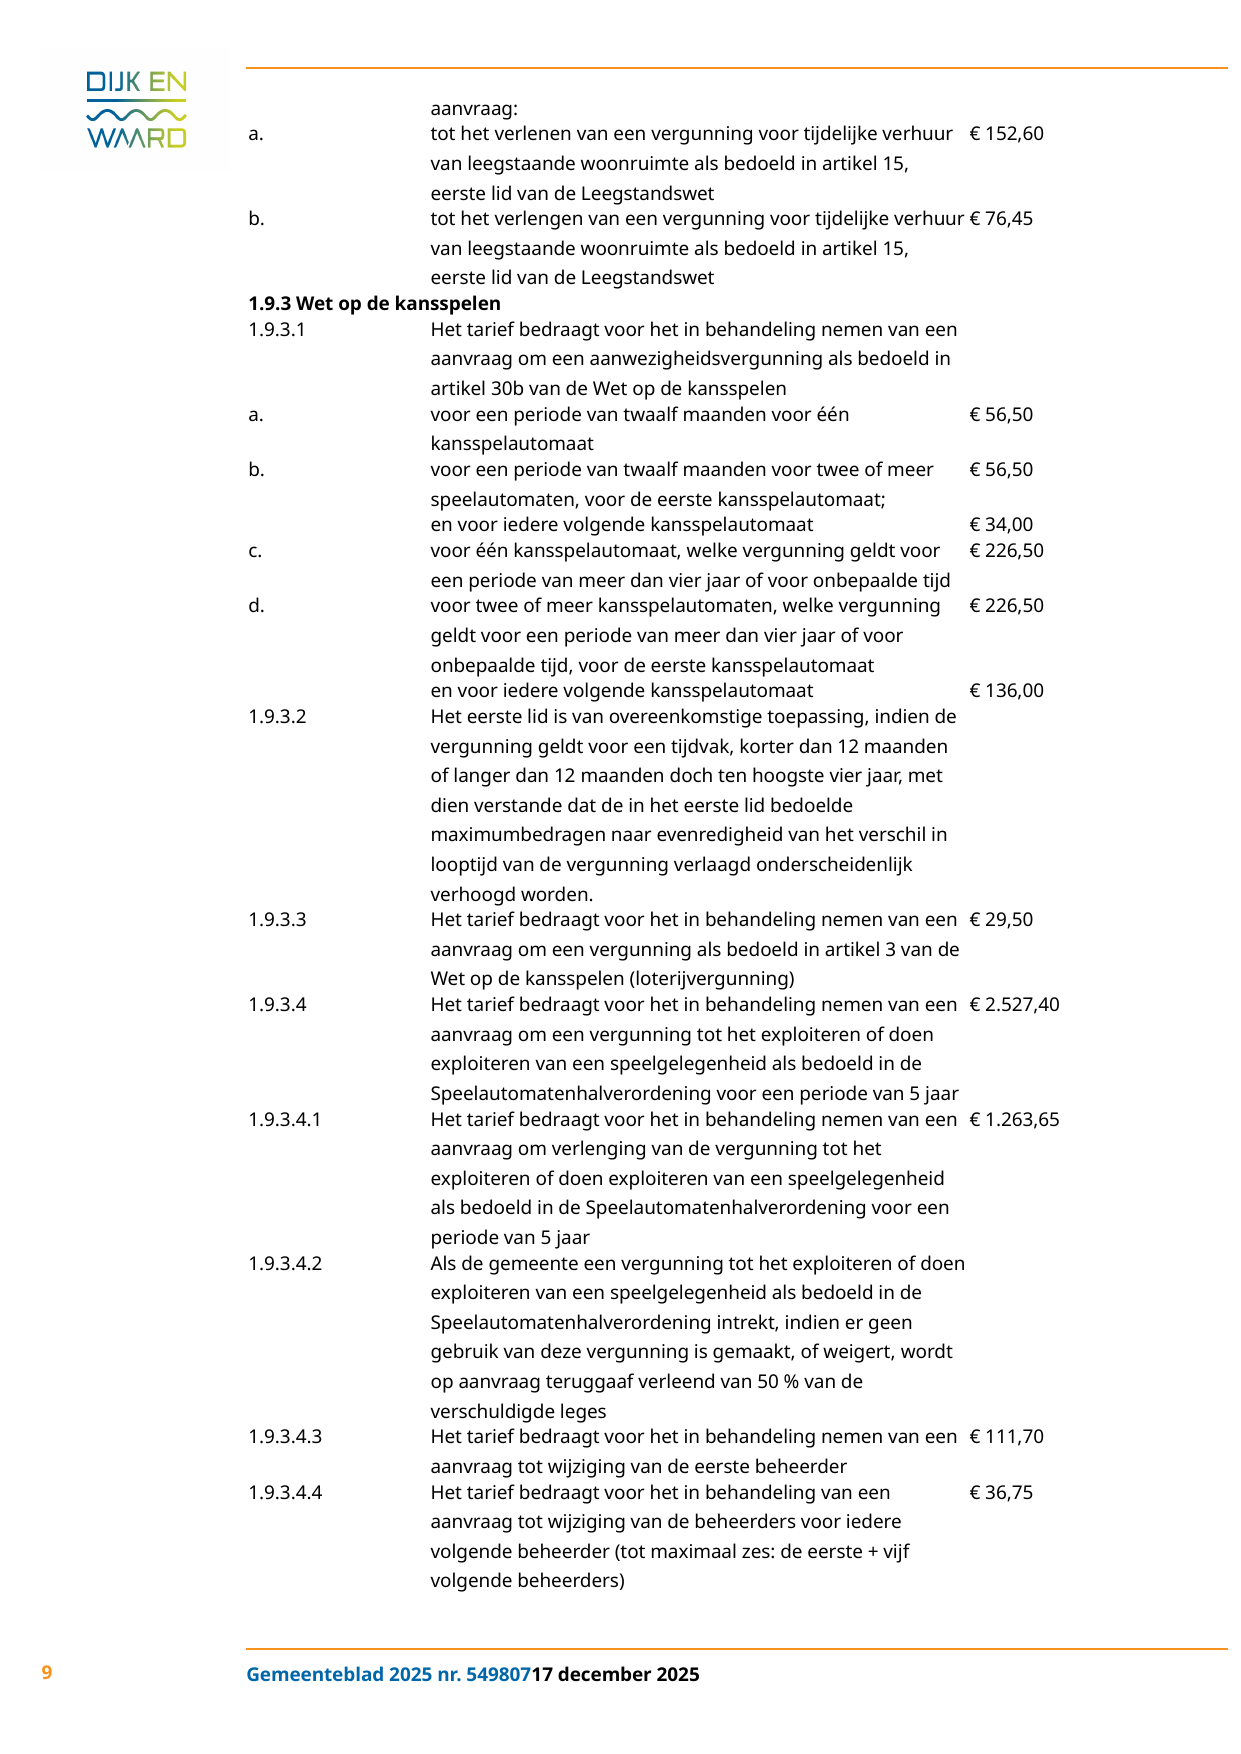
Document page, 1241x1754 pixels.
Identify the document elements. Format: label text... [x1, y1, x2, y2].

table_cell Het eerste lid is van overeenkomstige toepassing, indien de vergunning geldt voor een tijdvak, korter dan 12 maanden of langer dan 12 maanden doch ten hoogste vier jaar, met dien verstande dat de in het eerste lid bedoelde maximumbedragen naar evenredigheid van het verschil in looptijd van de vergunning verlaagd onderscheidenlijk verhoogd worden. [430, 703, 969, 906]
table_cell tot het verlenen van een vergunning voor tijdelijke verhuur van leegstaande woonruimte als bedoeld in artikel 15, eerste lid van de Leegstandswet [430, 121, 969, 205]
table_cell € 1.263,65 [969, 1106, 1152, 1250]
table_cell c. [248, 537, 430, 593]
picture [41, 47, 231, 172]
table_cell 1.9.3.3 [248, 906, 430, 991]
table_cell € 2.527,40 [969, 991, 1152, 1106]
table_cell 1.9.3.4 [248, 991, 430, 1106]
table_cell aanvraag: [430, 95, 969, 121]
table_cell [969, 703, 1152, 906]
table_cell en voor iedere volgende kansspelautomaat [430, 678, 969, 703]
table_cell a. [248, 401, 430, 456]
table_cell € 226,50 [969, 537, 1152, 593]
table_cell € 76,45 [969, 205, 1152, 290]
table_cell € 36,75 [969, 1479, 1152, 1593]
table_cell € 152,60 [969, 121, 1152, 205]
table_cell 1.9.3.4.3 [248, 1424, 430, 1479]
table_cell € 34,00 [969, 512, 1152, 537]
table_cell € 136,00 [969, 678, 1152, 703]
table_cell Het tarief bedraagt voor het in behandeling nemen van een aanvraag om een vergunning als bedoeld in artikel 3 van de Wet op de kansspelen (loterijvergunning) [430, 906, 969, 991]
table_cell d. [248, 593, 430, 677]
table_cell 1.9.3.4.4 [248, 1479, 430, 1593]
table_cell a. [248, 121, 430, 205]
table_cell voor twee of meer kansspelautomaten, welke vergunning geldt voor een periode van meer dan vier jaar of voor onbepaalde tijd, voor de eerste kansspelautomaat [430, 593, 969, 677]
table_cell Het tarief bedraagt voor het in behandeling van een aanvraag tot wijziging van de beheerders voor iedere volgende beheerder (tot maximaal zes: de eerste + vijf volgende beheerders) [430, 1479, 969, 1593]
table_cell Het tarief bedraagt voor het in behandeling nemen van een aanvraag tot wijziging van de eerste beheerder [430, 1424, 969, 1479]
table_cell Het tarief bedraagt voor het in behandeling nemen van een aanvraag om verlenging van de vergunning tot het exploiteren of doen exploiteren van een speelgelegenheid als bedoeld in de Speelautomatenhalverordening voor een periode van 5 jaar [430, 1106, 969, 1250]
table_cell voor een periode van twaalf maanden voor twee of meer speelautomaten, voor de eerste kansspelautomaat; [430, 456, 969, 512]
table_cell Als de gemeente een vergunning tot het exploiteren of doen exploiteren van een speelgelegenheid als bedoeld in de Speelautomatenhalverordening intrekt, indien er geen gebruik van deze vergunning is gemaakt, of weigert, wordt op aanvraag teruggaaf verleend van 50 % van de verschuldigde leges [430, 1250, 969, 1423]
table_cell b. [248, 205, 430, 290]
table_cell Het tarief bedraagt voor het in behandeling nemen van een aanvraag om een vergunning tot het exploiteren of doen exploiteren van een speelgelegenheid als bedoeld in de Speelautomatenhalverordening voor een periode van 5 jaar [430, 991, 969, 1106]
table_cell en voor iedere volgende kansspelautomaat [430, 512, 969, 537]
table_cell voor een periode van twaalf maanden voor één kansspelautomaat [430, 401, 969, 456]
table_cell b. [248, 456, 430, 512]
table_cell 1.9.3.4.1 [248, 1106, 430, 1250]
table_cell [248, 512, 430, 537]
table_cell tot het verlengen van een vergunning voor tijdelijke verhuur van leegstaande woonruimte als bedoeld in artikel 15, eerste lid van de Leegstandswet [430, 205, 969, 290]
table_cell [248, 678, 430, 703]
table_cell 1.9.3.1 [248, 316, 430, 401]
table_cell 1.9.3 Wet op de kansspelen [248, 290, 1152, 316]
table_cell € 56,50 [969, 456, 1152, 512]
table_cell € 226,50 [969, 593, 1152, 677]
table_cell [248, 95, 430, 121]
table_cell € 111,70 [969, 1424, 1152, 1479]
table_cell € 56,50 [969, 401, 1152, 456]
table_cell [969, 1250, 1152, 1423]
table_cell 1.9.3.4.2 [248, 1250, 430, 1423]
table_cell voor één kansspelautomaat, welke vergunning geldt voor een periode van meer dan vier jaar of voor onbepaalde tijd [430, 537, 969, 593]
table_cell Het tarief bedraagt voor het in behandeling nemen van een aanvraag om een aanwezigheidsvergunning als bedoeld in artikel 30b van de Wet op de kansspelen [430, 316, 969, 401]
table_cell € 29,50 [969, 906, 1152, 991]
table_cell [969, 95, 1152, 121]
table_cell 1.9.3.2 [248, 703, 430, 906]
table_cell [969, 316, 1152, 401]
